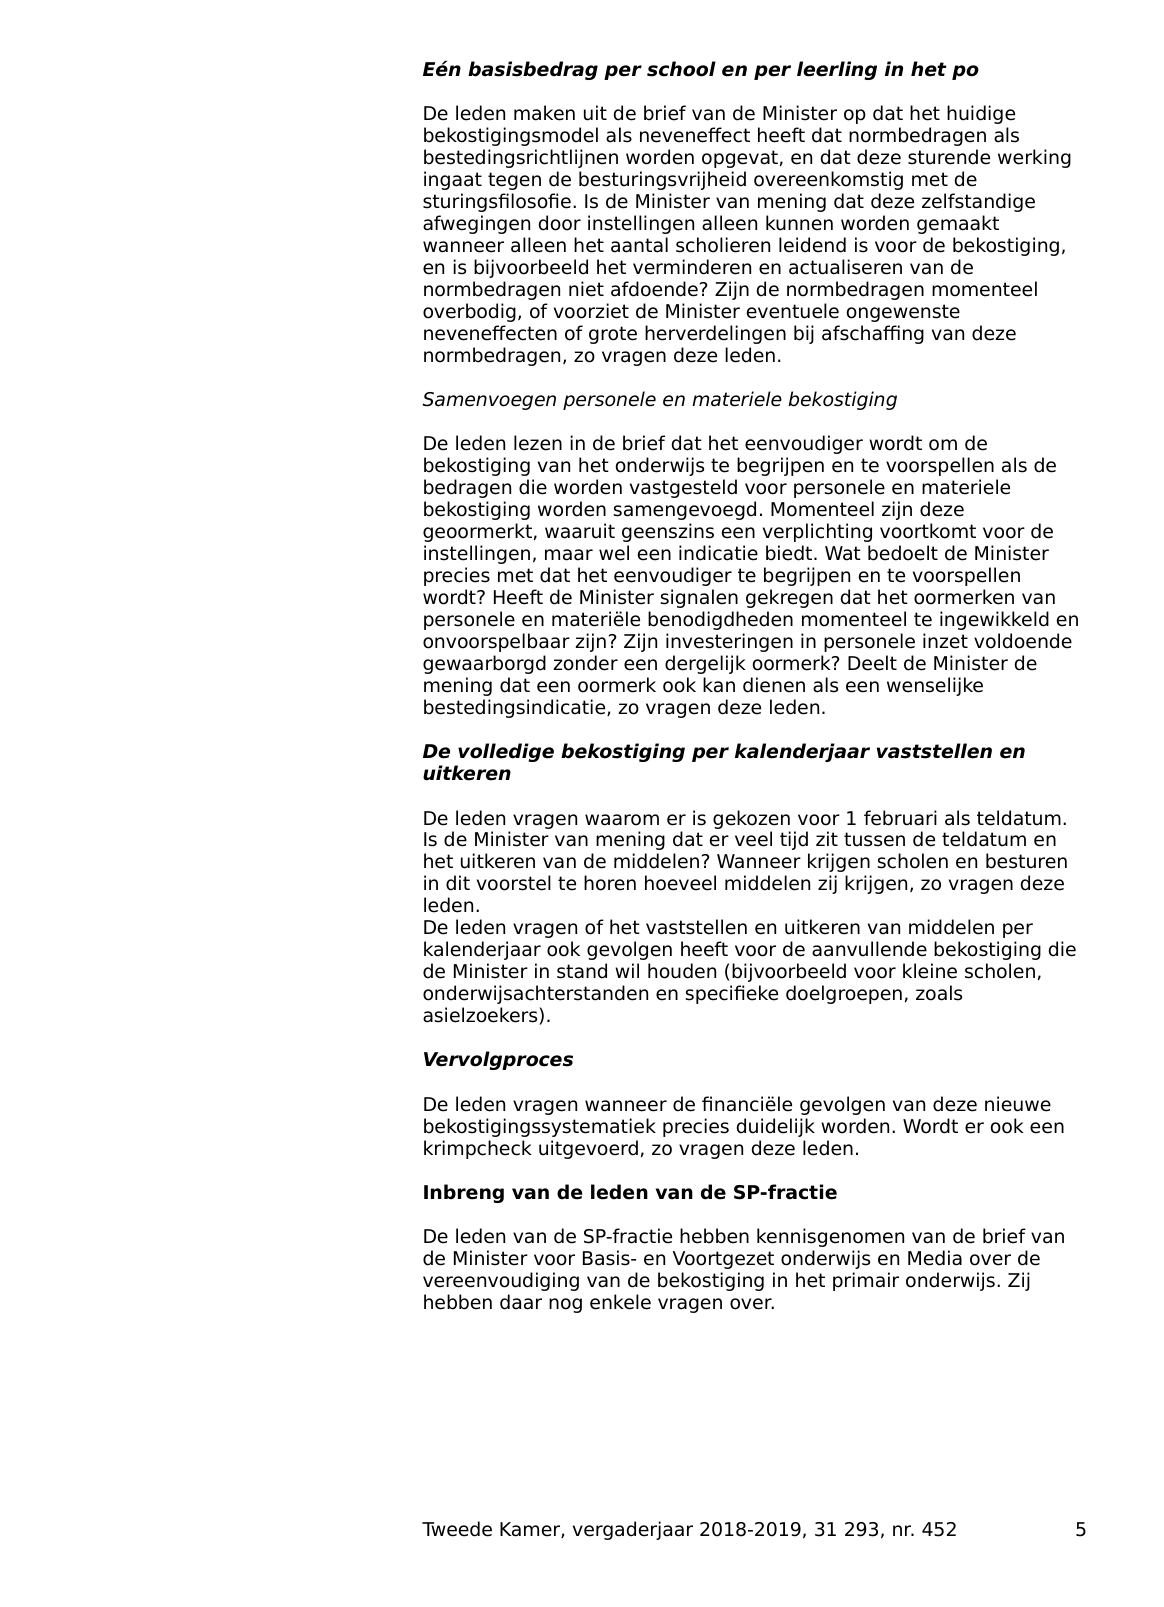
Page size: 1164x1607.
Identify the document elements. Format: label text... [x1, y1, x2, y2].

subtitle Inbreng van de leden van de SP-fractie [422, 1182, 1087, 1204]
subtitle Eén basisbedrag per school en per leerling in het po [422, 59, 1087, 81]
text De leden vragen waarom er is gekozen voor 1 februari als teldatum. Is de Minister van mening dat er veel tijd zit tussen de teldatum en het uitkeren van de middelen? Wanneer krijgen scholen en besturen in dit voorstel te horen hoeveel middelen zij krijgen, zo vragen deze leden. [422, 807, 1087, 917]
text De leden vragen wanneer de financiële gevolgen van deze nieuwe bekostigingssystematiek precies duidelijk worden. Wordt er ook een krimpcheck uitgevoerd, zo vragen deze leden. [422, 1093, 1087, 1159]
subtitle Vervolgproces [422, 1049, 1087, 1071]
subtitle De volledige bekostiging per kalenderjaar vaststellen en uitkeren [422, 741, 1087, 785]
subtitle Samenvoegen personele en materiele bekostiging [422, 389, 1087, 411]
text De leden vragen of het vaststellen en uitkeren van middelen per kalenderjaar ook gevolgen heeft voor de aanvullende bekostiging die de Minister in stand wil houden (bijvoorbeeld voor kleine scholen, onderwijsachterstanden en specifieke doelgroepen, zoals asielzoekers). [422, 917, 1087, 1027]
text De leden van de SP-fractie hebben kennisgenomen van de brief van de Minister voor Basis- en Voortgezet onderwijs en Media over de vereenvoudiging van de bekostiging in het primair onderwijs. Zij hebben daar nog enkele vragen over. [422, 1226, 1087, 1314]
text De leden lezen in de brief dat het eenvoudiger wordt om de bekostiging van het onderwijs te begrijpen en te voorspellen als de bedragen die worden vastgesteld voor personele en materiele bekostiging worden samengevoegd. Momenteel zijn deze geoormerkt, waaruit geenszins een verplichting voortkomt voor de instellingen, maar wel een indicatie biedt. Wat bedoelt de Minister precies met dat het eenvoudiger te begrijpen en te voorspellen wordt? Heeft de Minister signalen gekregen dat het oormerken van personele en materiële benodigdheden momenteel te ingewikkeld en onvoorspelbaar zijn? Zijn investeringen in personele inzet voldoende gewaarborgd zonder een dergelijk oormerk? Deelt de Minister de mening dat een oormerk ook kan dienen als een wenselijke bestedingsindicatie, zo vragen deze leden. [422, 433, 1087, 719]
text De leden maken uit de brief van de Minister op dat het huidige bekostigingsmodel als neveneffect heeft dat normbedragen als bestedingsrichtlijnen worden opgevat, en dat deze sturende werking ingaat tegen de besturingsvrijheid overeenkomstig met de sturingsfilosofie. Is de Minister van mening dat deze zelfstandige afwegingen door instellingen alleen kunnen worden gemaakt wanneer alleen het aantal scholieren leidend is voor de bekostiging, en is bijvoorbeeld het verminderen en actualiseren van de normbedragen niet afdoende? Zijn de normbedragen momenteel overbodig, of voorziet de Minister eventuele ongewenste neveneffecten of grote herverdelingen bij afschaffing van deze normbedragen, zo vragen deze leden. [422, 103, 1087, 367]
